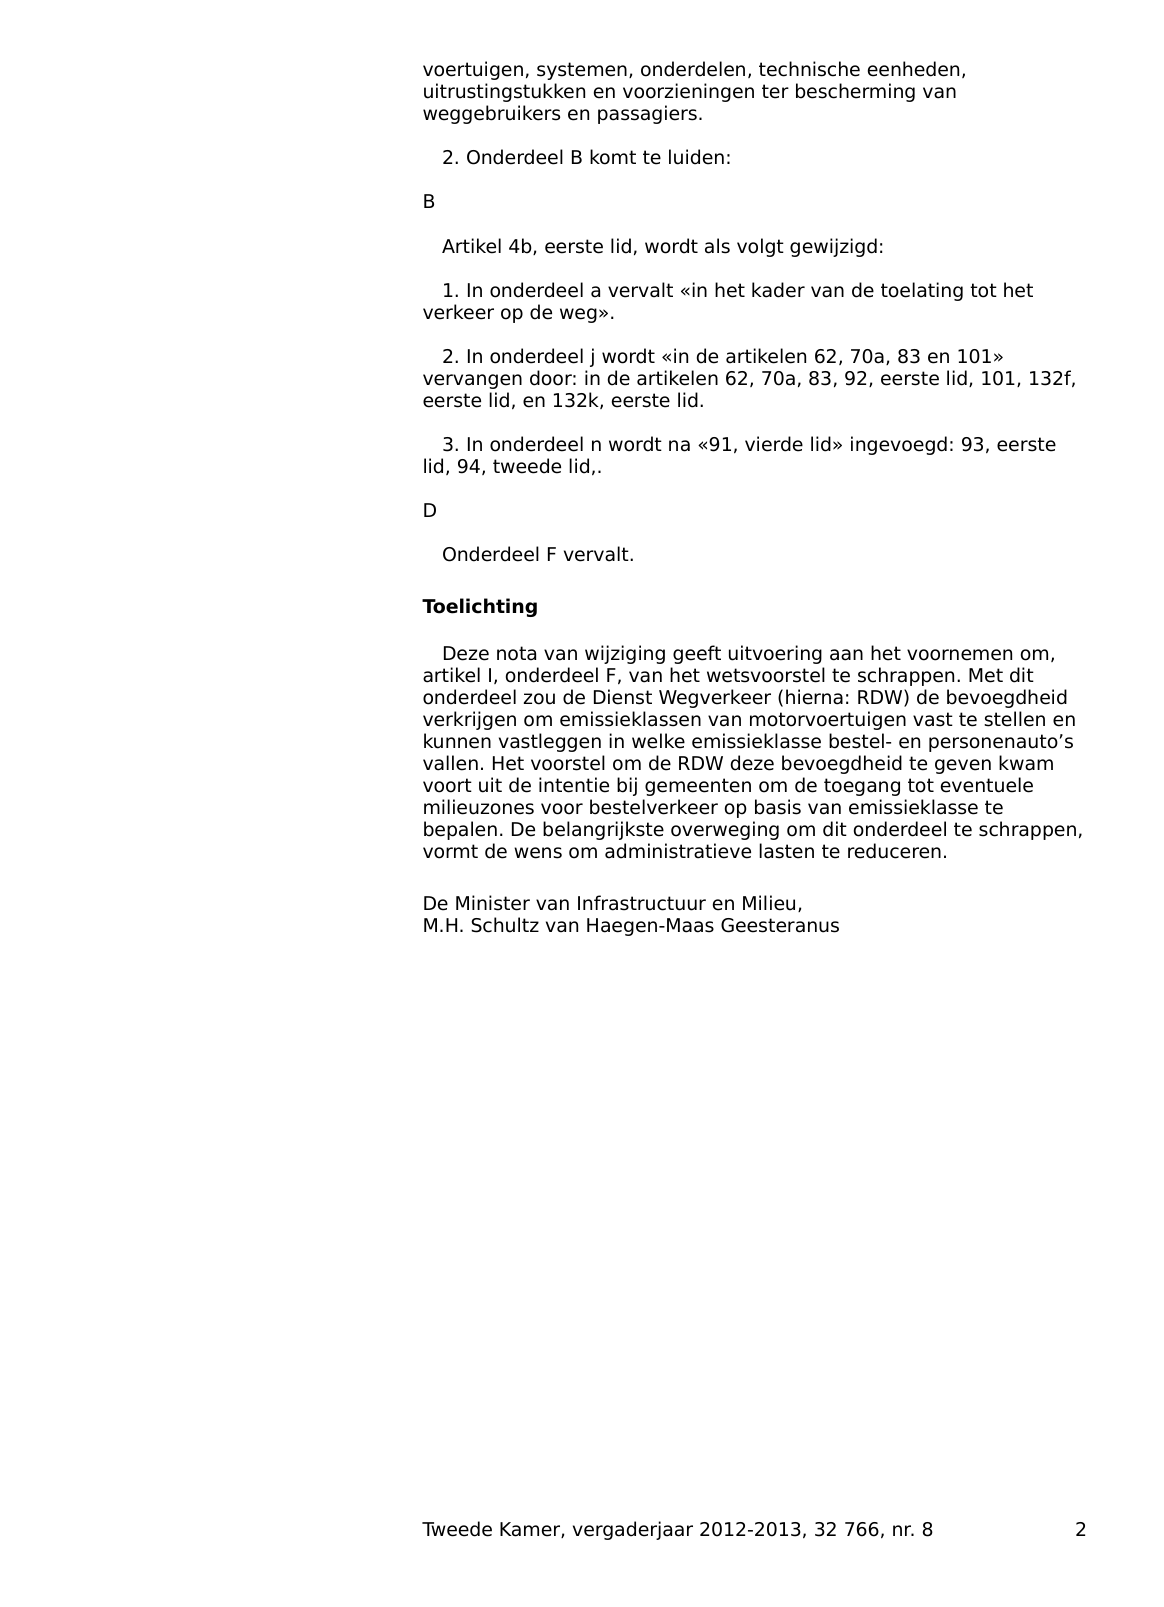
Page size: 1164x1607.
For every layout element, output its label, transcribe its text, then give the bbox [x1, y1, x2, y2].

text 1. In onderdeel a vervalt «in het kader van de toelating tot het verkeer op de weg». [422, 280, 1087, 324]
text Deze nota van wijziging geeft uitvoering aan het voornemen om, artikel I, onderdeel F, van het wetsvoorstel te schrappen. Met dit onderdeel zou de Dienst Wegverkeer (hierna: RDW) de bevoegdheid verkrijgen om emissieklassen van motorvoertuigen vast te stellen en kunnen vastleggen in welke emissieklasse bestel- en personenauto’s vallen. Het voorstel om de RDW deze bevoegdheid te geven kwam voort uit de intentie bij gemeenten om de toegang tot eventuele milieuzones voor bestelverkeer op basis van emissieklasse te bepalen. De belangrijkste overweging om dit onderdeel te schrappen, vormt de wens om administratieve lasten te reduceren. [422, 643, 1087, 863]
text 3. In onderdeel n wordt na «91, vierde lid» ingevoegd: 93, eerste lid, 94, tweede lid,. [422, 434, 1087, 478]
text Onderdeel F vervalt. [422, 544, 1087, 566]
text 2. Onderdeel B komt te luiden: [422, 147, 1087, 169]
text De Minister van Infrastructuur en Milieu, M.H. Schultz van Haegen-Maas Geesteranus [422, 893, 1087, 937]
subtitle Toelichting [422, 596, 1087, 618]
subtitle D [422, 500, 1087, 522]
subtitle B [422, 191, 1087, 213]
text Artikel 4b, eerste lid, wordt als volgt gewijzigd: [422, 236, 1087, 257]
text voertuigen, systemen, onderdelen, technische eenheden, uitrustingstukken en voorzieningen ter bescherming van weggebruikers en passagiers. [422, 59, 1087, 125]
text 2. In onderdeel j wordt «in de artikelen 62, 70a, 83 en 101» vervangen door: in de artikelen 62, 70a, 83, 92, eerste lid, 101, 132f, eerste lid, en 132k, eerste lid. [422, 346, 1087, 412]
